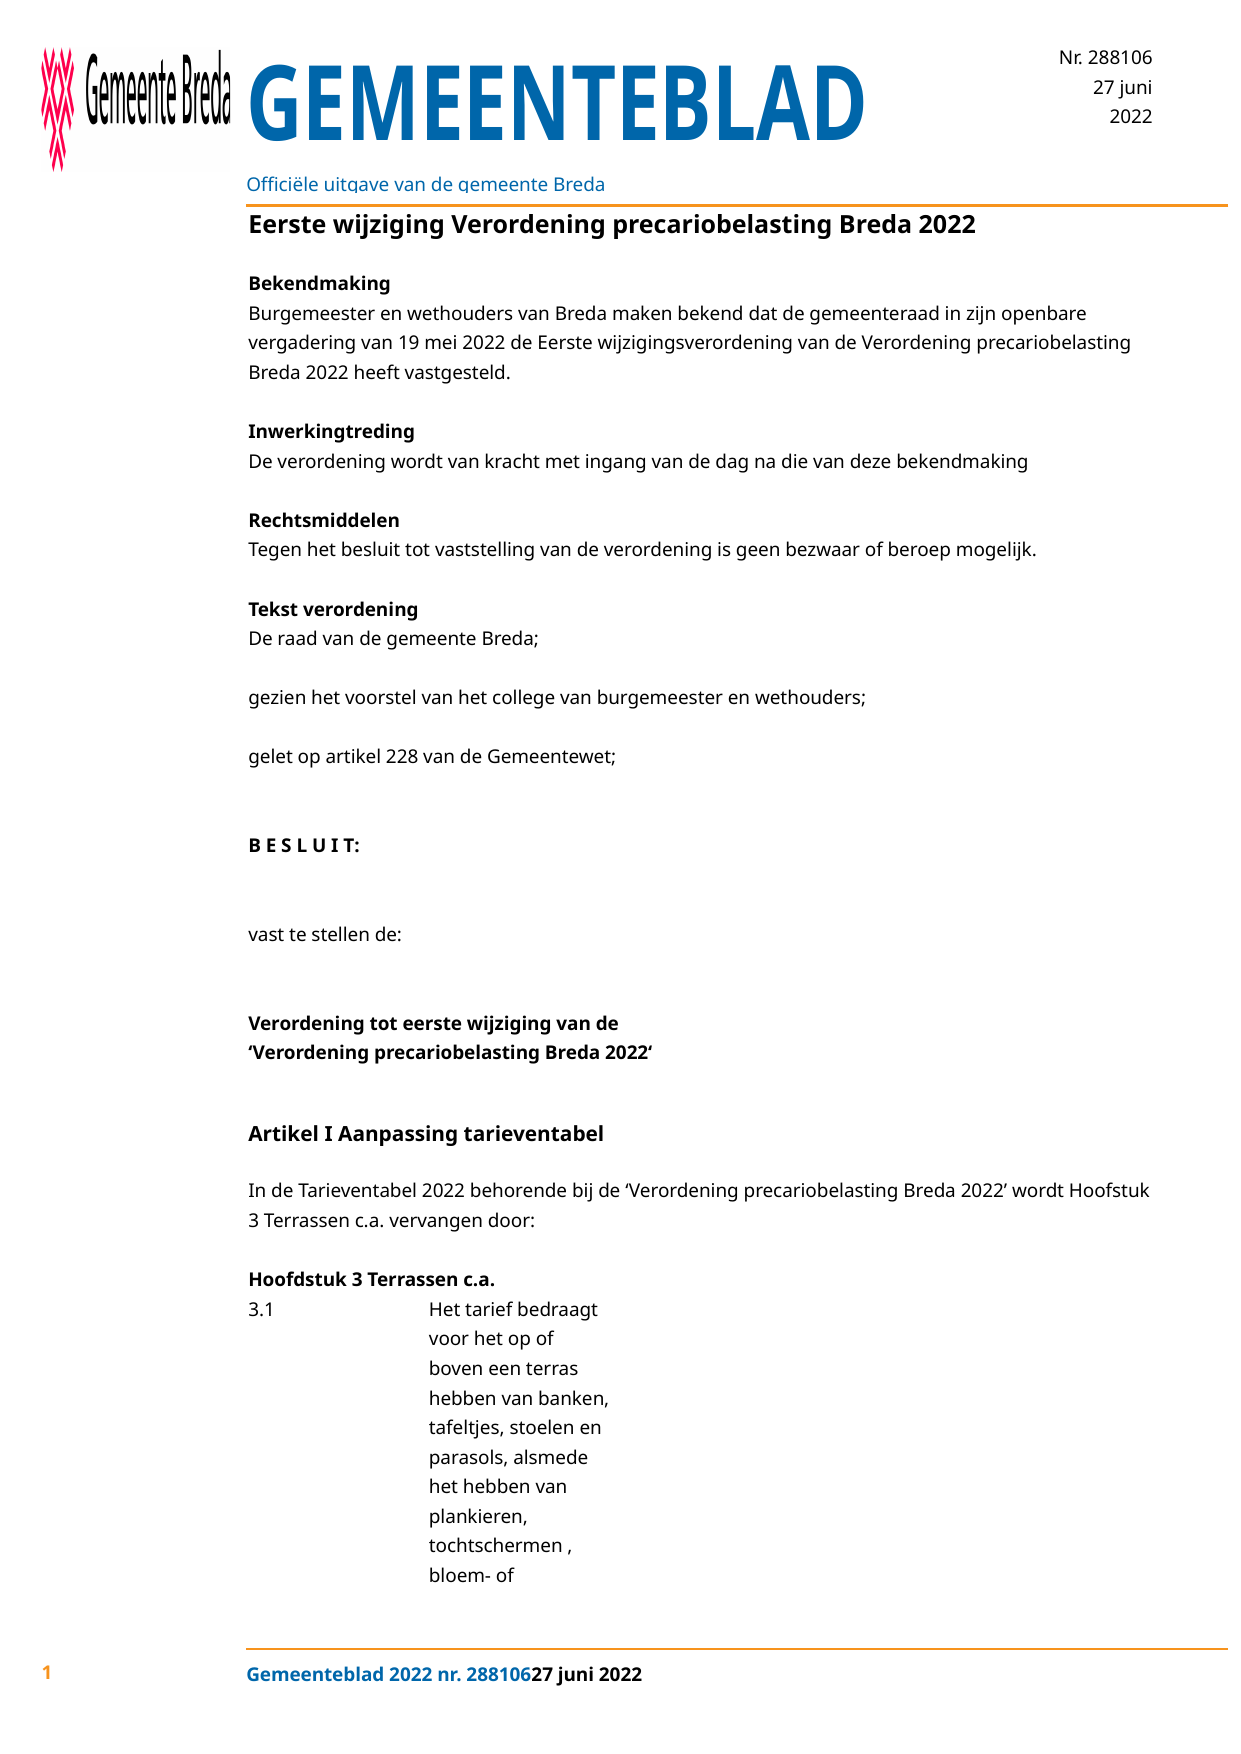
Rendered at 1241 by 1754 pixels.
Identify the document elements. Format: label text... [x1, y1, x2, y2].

table_header [790, 1296, 971, 1588]
text Artikel I Aanpassing tarieventabel [248, 1119, 1152, 1148]
text Inwerkingtreding [248, 418, 1152, 444]
picture [41, 47, 231, 172]
text B E S L U I T: [248, 832, 1152, 858]
text De raad van de gemeente Breda; [248, 625, 1152, 651]
text Verordening tot eerste wijziging van de [248, 1010, 1152, 1036]
text De verordening wordt van kracht met ingang van de dag na die van deze bekendmaking [248, 448, 1152, 473]
text Eerste wijziging Verordening precariobelasting Breda 2022 [248, 207, 1152, 241]
text Tekst verordening [248, 596, 1152, 621]
table_header [609, 1296, 790, 1588]
text ‘Verordening precariobelasting Breda 2022‘ [248, 1039, 1152, 1065]
text In de Tarieventabel 2022 behorende bij de ‘Verordening precariobelasting Breda 2022’ wordt Hoofstuk 3 Terrassen c.a. vervangen door: [248, 1177, 1152, 1233]
text Burgemeester en wethouders van Breda maken bekend dat de gemeenteraad in zijn openbare vergadering van 19 mei 2022 de Eerste wijzigingsverordening van de Verordening precariobelasting Breda 2022 heeft vastgesteld. [248, 300, 1152, 385]
text gezien het voorstel van het college van burgemeester en wethouders; [248, 684, 1152, 710]
text gelet op artikel 228 van de Gemeentewet; [248, 744, 1152, 769]
table_header Het tarief bedraagt voor het op of boven een terras hebben van banken, tafeltjes, stoelen en parasols, alsmede het hebben van plankieren, tochtschermen , bloem- of [429, 1296, 609, 1588]
text vast te stellen de: [248, 921, 1152, 947]
table_header [971, 1296, 1152, 1588]
text Rechtsmiddelen [248, 507, 1152, 533]
text Hoofdstuk 3 Terrassen c.a. [248, 1266, 1152, 1292]
table_header 3.1 [248, 1296, 429, 1588]
text Tegen het besluit tot vaststelling van de verordening is geen bezwaar of beroep mogelijk. [248, 537, 1152, 562]
text Bekendmaking [248, 270, 1152, 296]
